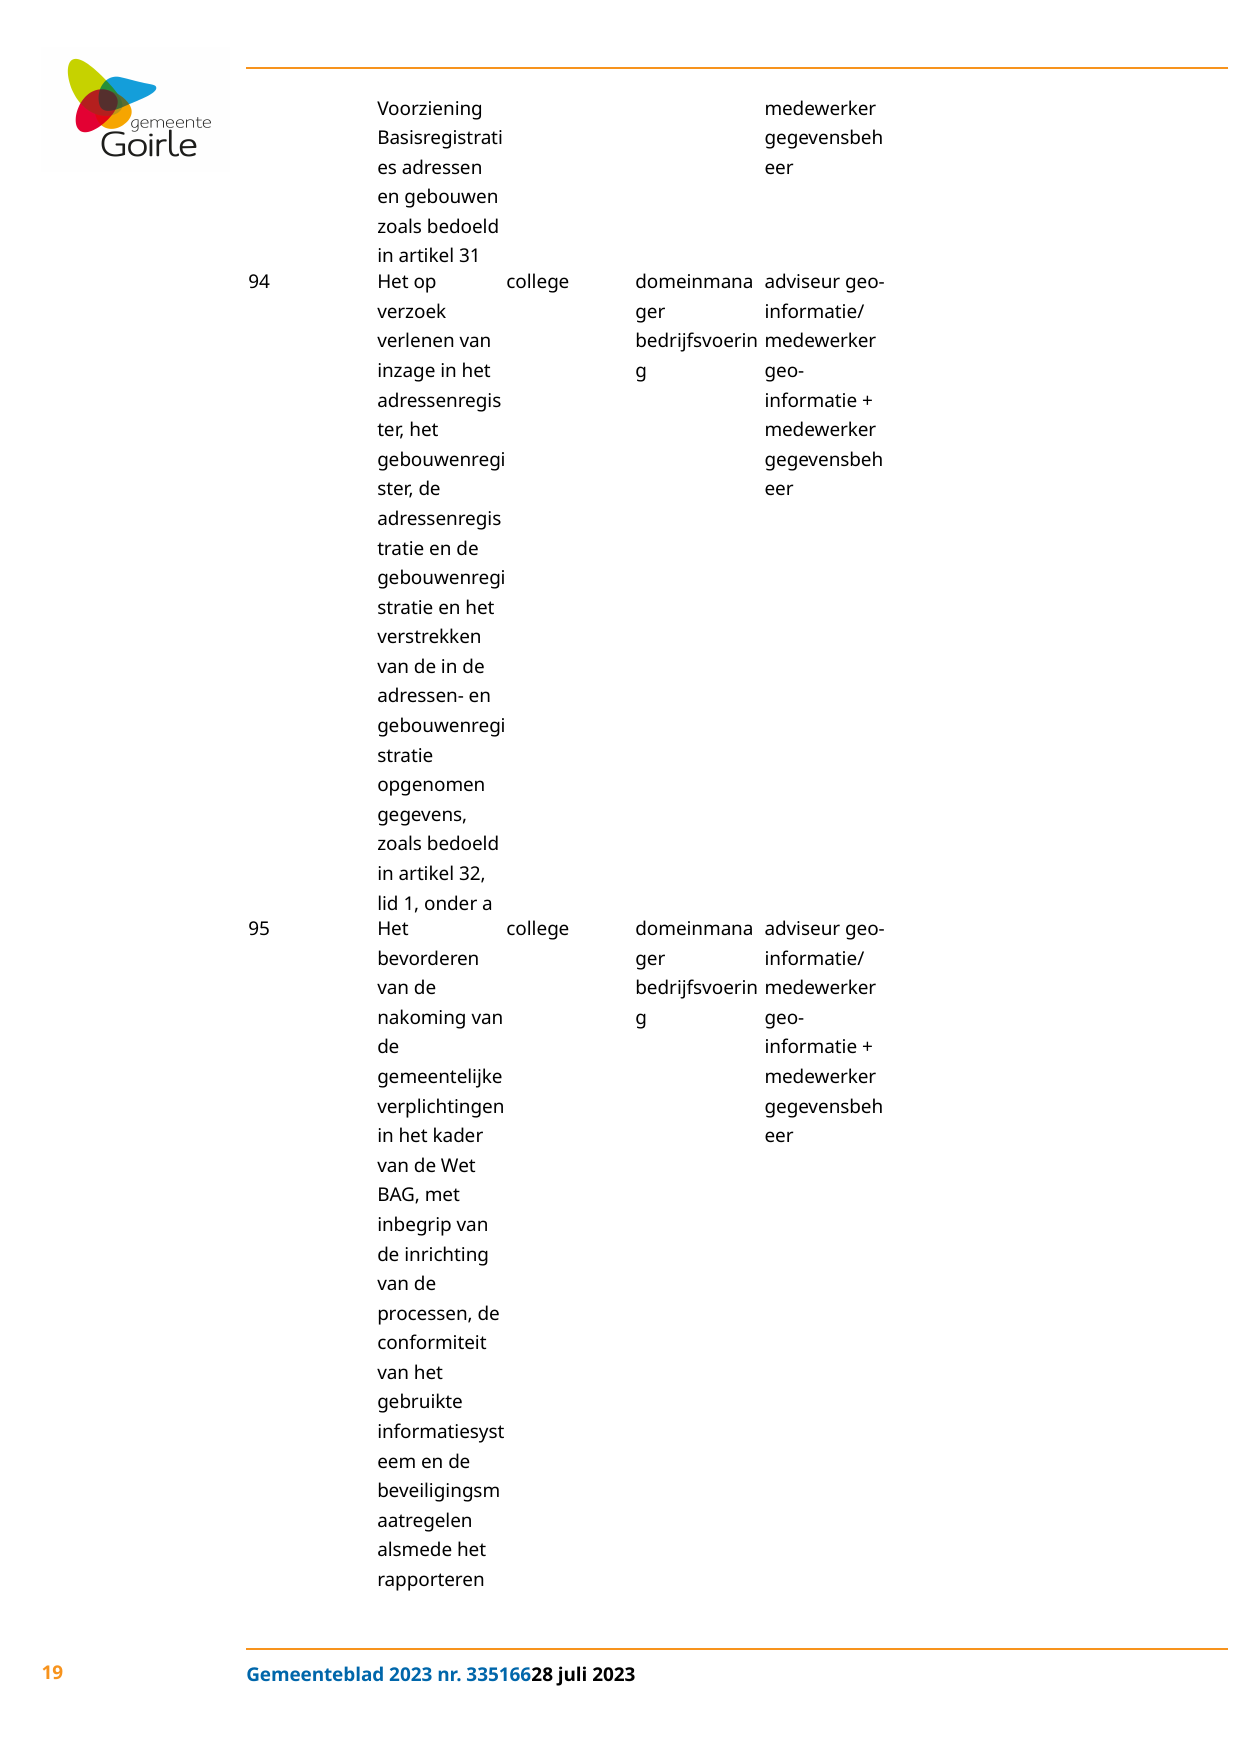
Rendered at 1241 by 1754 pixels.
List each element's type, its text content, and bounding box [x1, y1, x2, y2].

table_cell [894, 915, 1022, 1592]
table_cell Voorziening Basisregistraties adressen en gebouwen zoals bedoeld in artikel 31 [377, 95, 506, 268]
table_cell [506, 95, 635, 268]
table_cell college [506, 269, 635, 915]
table_cell [894, 95, 1022, 268]
table_cell medewerker gegevensbeheer [764, 95, 893, 268]
table_cell [635, 95, 764, 268]
table_cell [894, 269, 1022, 915]
table_cell 95 [248, 915, 377, 1592]
picture [41, 47, 231, 172]
table_cell domeinmanager bedrijfsvoering [635, 915, 764, 1592]
table_cell adviseur geo-informatie/ medewerker geo-informatie + medewerker gegevensbeheer [764, 269, 893, 915]
table_cell [248, 95, 377, 268]
table_cell college [506, 915, 635, 1592]
table_cell 94 [248, 269, 377, 915]
table_cell Het op verzoek verlenen van inzage in het adressenregister, het gebouwenregister, de adressenregistratie en de gebouwenregistratie en het verstrekken van de in de adressen- en gebouwenregistratie opgenomen gegevens, zoals bedoeld in artikel 32, lid 1, onder a [377, 269, 506, 915]
table_cell adviseur geo- informatie/ medewerker geo-informatie + medewerker gegevensbeheer [764, 915, 893, 1592]
table_cell Het bevorderen van de nakoming van de gemeentelijke verplichtingen in het kader van de Wet BAG, met inbegrip van de inrichting van de processen, de conformiteit van het gebruikte informatiesysteem en de beveiligingsmaatregelen alsmede het rapporteren [377, 915, 506, 1592]
table_cell domeinmanager bedrijfsvoering [635, 269, 764, 915]
